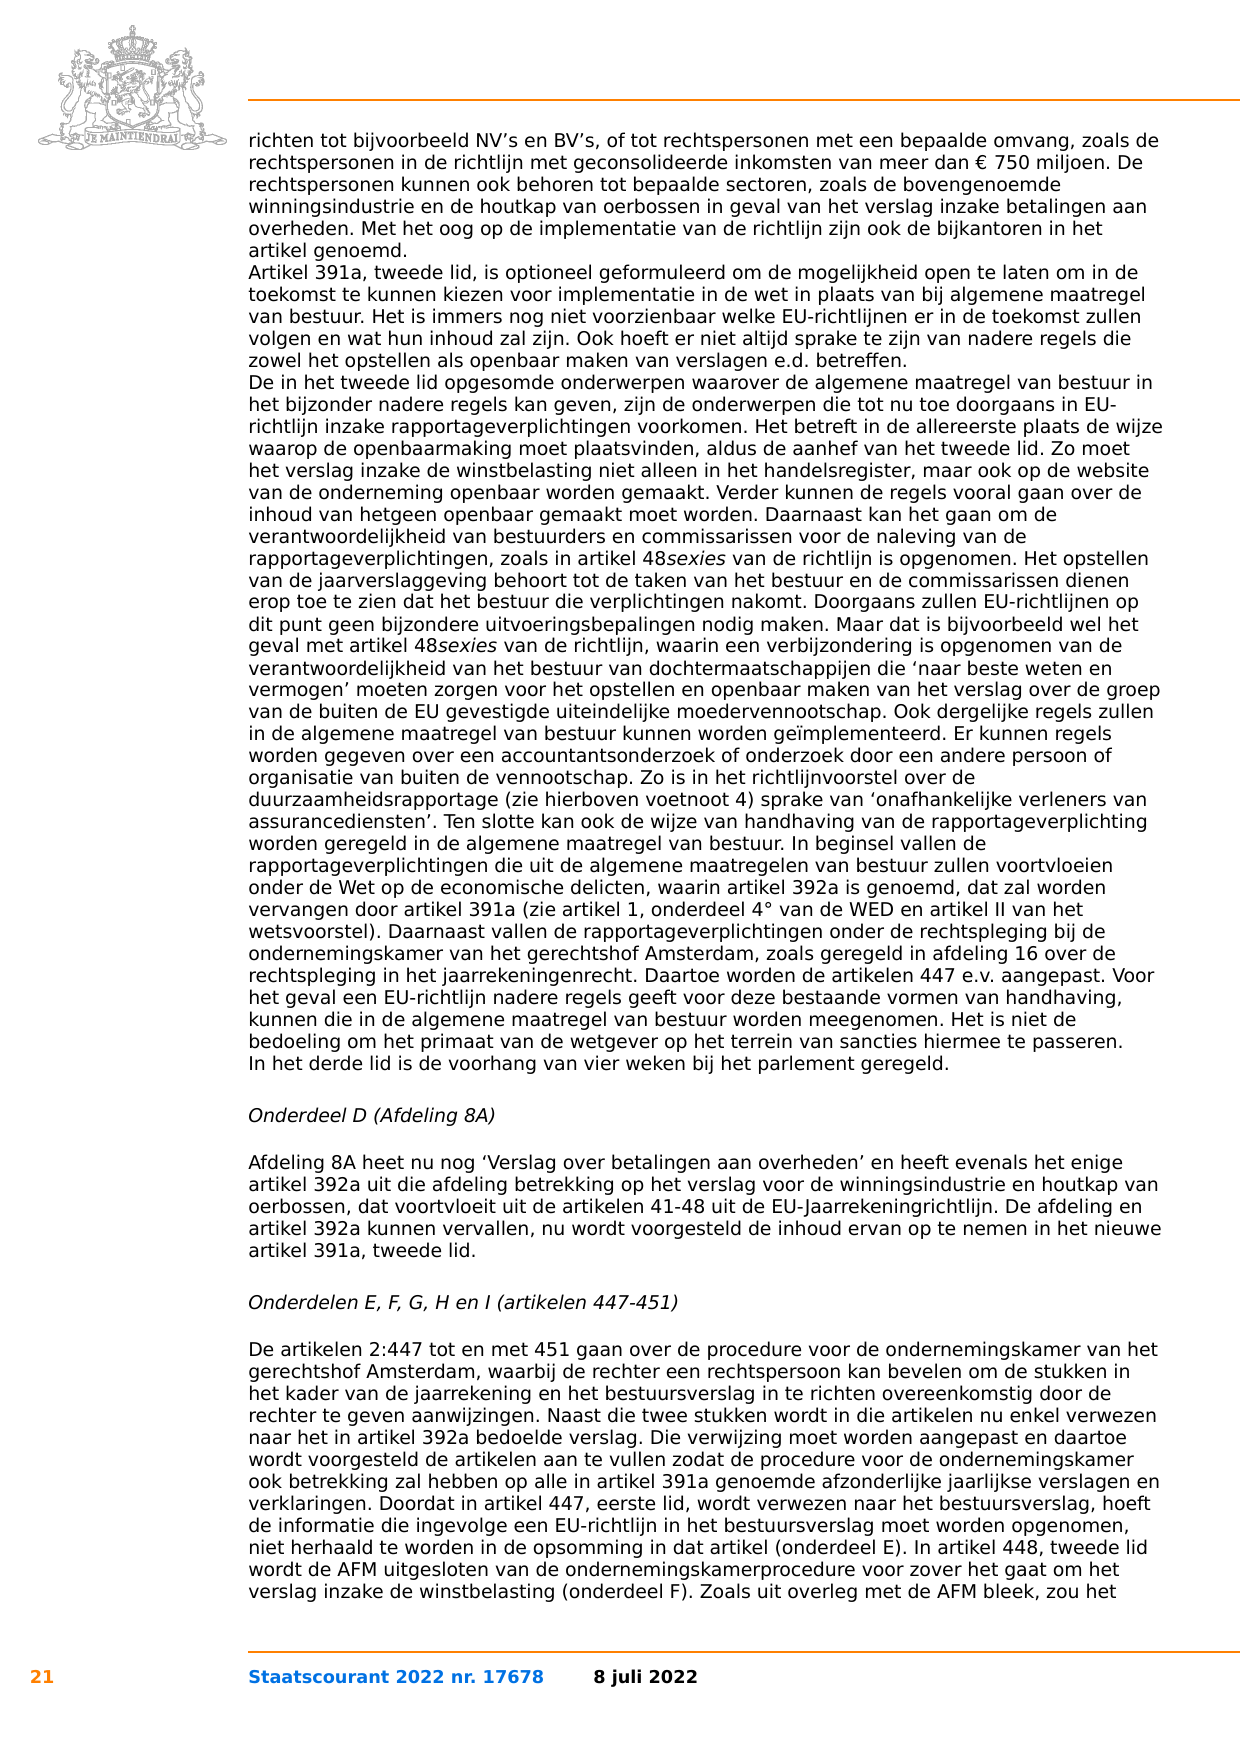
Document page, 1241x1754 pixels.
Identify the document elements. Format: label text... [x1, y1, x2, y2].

text Afdeling 8A heet nu nog ‘Verslag over betalingen aan overheden’ en heeft evenals het enige artikel 392a uit die afdeling betrekking op het verslag voor de winningsindustrie en houtkap van oerbossen, dat voortvloeit uit de artikelen 41-48 uit de EU-Jaarrekeningrichtlijn. De afdeling en artikel 392a kunnen vervallen, nu wordt voorgesteld de inhoud ervan op te nemen in het nieuwe artikel 391a, tweede lid. [248, 1152, 1163, 1262]
subtitle Onderdelen E, F, G, H en I (artikelen 447-451) [248, 1292, 1163, 1314]
picture [38, 25, 227, 150]
text In het derde lid is de voorhang van vier weken bij het parlement geregeld. [248, 1053, 1163, 1075]
subtitle Onderdeel D (Afdeling 8A) [248, 1105, 1163, 1127]
text Artikel 391a, tweede lid, is optioneel geformuleerd om de mogelijkheid open te laten om in de toekomst te kunnen kiezen voor implementatie in de wet in plaats van bij algemene maatregel van bestuur. Het is immers nog niet voorzienbaar welke EU-richtlijnen er in de toekomst zullen volgen en wat hun inhoud zal zijn. Ook hoeft er niet altijd sprake te zijn van nadere regels die zowel het opstellen als openbaar maken van verslagen e.d. betreffen. [248, 262, 1163, 372]
text richten tot bijvoorbeeld NV’s en BV’s, of tot rechtspersonen met een bepaalde omvang, zoals de rechtspersonen in de richtlijn met geconsolideerde inkomsten van meer dan € 750 miljoen. De rechtspersonen kunnen ook behoren tot bepaalde sectoren, zoals de bovengenoemde winningsindustrie en de houtkap van oerbossen in geval van het verslag inzake betalingen aan overheden. Met het oog op de implementatie van de richtlijn zijn ook de bijkantoren in het artikel genoemd. [248, 130, 1163, 262]
text De artikelen 2:447 tot en met 451 gaan over de procedure voor de ondernemingskamer van het gerechtshof Amsterdam, waarbij de rechter een rechtspersoon kan bevelen om de stukken in het kader van de jaarrekening en het bestuursverslag in te richten overeenkomstig door de rechter te geven aanwijzingen. Naast die twee stukken wordt in die artikelen nu enkel verwezen naar het in artikel 392a bedoelde verslag. Die verwijzing moet worden aangepast en daartoe wordt voorgesteld de artikelen aan te vullen zodat de procedure voor de ondernemingskamer ook betrekking zal hebben op alle in artikel 391a genoemde afzonderlijke jaarlijkse verslagen en verklaringen. Doordat in artikel 447, eerste lid, wordt verwezen naar het bestuursverslag, hoeft de informatie die ingevolge een EU-richtlijn in het bestuursverslag moet worden opgenomen, niet herhaald te worden in de opsomming in dat artikel (onderdeel E). In artikel 448, tweede lid wordt de AFM uitgesloten van de ondernemingskamerprocedure voor zover het gaat om het verslag inzake de winstbelasting (onderdeel F). Zoals uit overleg met de AFM bleek, zou het [248, 1339, 1163, 1603]
text De in het tweede lid opgesomde onderwerpen waarover de algemene maatregel van bestuur in het bijzonder nadere regels kan geven, zijn de onderwerpen die tot nu toe doorgaans in EU-richtlijn inzake rapportageverplichtingen voorkomen. Het betreft in de allereerste plaats de wijze waarop de openbaarmaking moet plaatsvinden, aldus de aanhef van het tweede lid. Zo moet het verslag inzake de winstbelasting niet alleen in het handelsregister, maar ook op de website van de onderneming openbaar worden gemaakt. Verder kunnen de regels vooral gaan over de inhoud van hetgeen openbaar gemaakt moet worden. Daarnaast kan het gaan om de verantwoordelijkheid van bestuurders en commissarissen voor de naleving van de rapportageverplichtingen, zoals in artikel 48sexies van de richtlijn is opgenomen. Het opstellen van de jaarverslaggeving behoort tot de taken van het bestuur en de commissarissen dienen erop toe te zien dat het bestuur die verplichtingen nakomt. Doorgaans zullen EU-richtlijnen op dit punt geen bijzondere uitvoeringsbepalingen nodig maken. Maar dat is bijvoorbeeld wel het geval met artikel 48sexies van de richtlijn, waarin een verbijzondering is opgenomen van de verantwoordelijkheid van het bestuur van dochtermaatschappijen die ‘naar beste weten en vermogen’ moeten zorgen voor het opstellen en openbaar maken van het verslag over de groep van de buiten de EU gevestigde uiteindelijke moedervennootschap. Ook dergelijke regels zullen in de algemene maatregel van bestuur kunnen worden geïmplementeerd. Er kunnen regels worden gegeven over een accountantsonderzoek of onderzoek door een andere persoon of organisatie van buiten de vennootschap. Zo is in het richtlijnvoorstel over de duurzaamheidsrapportage (zie hierboven voetnoot 4) sprake van ‘onafhankelijke verleners van assurancediensten’. Ten slotte kan ook de wijze van handhaving van de rapportageverplichting worden geregeld in de algemene maatregel van bestuur. In beginsel vallen de rapportageverplichtingen die uit de algemene maatregelen van bestuur zullen voortvloeien onder de Wet op de economische delicten, waarin artikel 392a is genoemd, dat zal worden vervangen door artikel 391a (zie artikel 1, onderdeel 4° van de WED en artikel II van het wetsvoorstel). Daarnaast vallen de rapportageverplichtingen onder de rechtspleging bij de ondernemingskamer van het gerechtshof Amsterdam, zoals geregeld in afdeling 16 over de rechtspleging in het jaarrekeningenrecht. Daartoe worden de artikelen 447 e.v. aangepast. Voor het geval een EU-richtlijn nadere regels geeft voor deze bestaande vormen van handhaving, kunnen die in de algemene maatregel van bestuur worden meegenomen. Het is niet de bedoeling om het primaat van de wetgever op het terrein van sancties hiermee te passeren. [248, 372, 1163, 1053]
